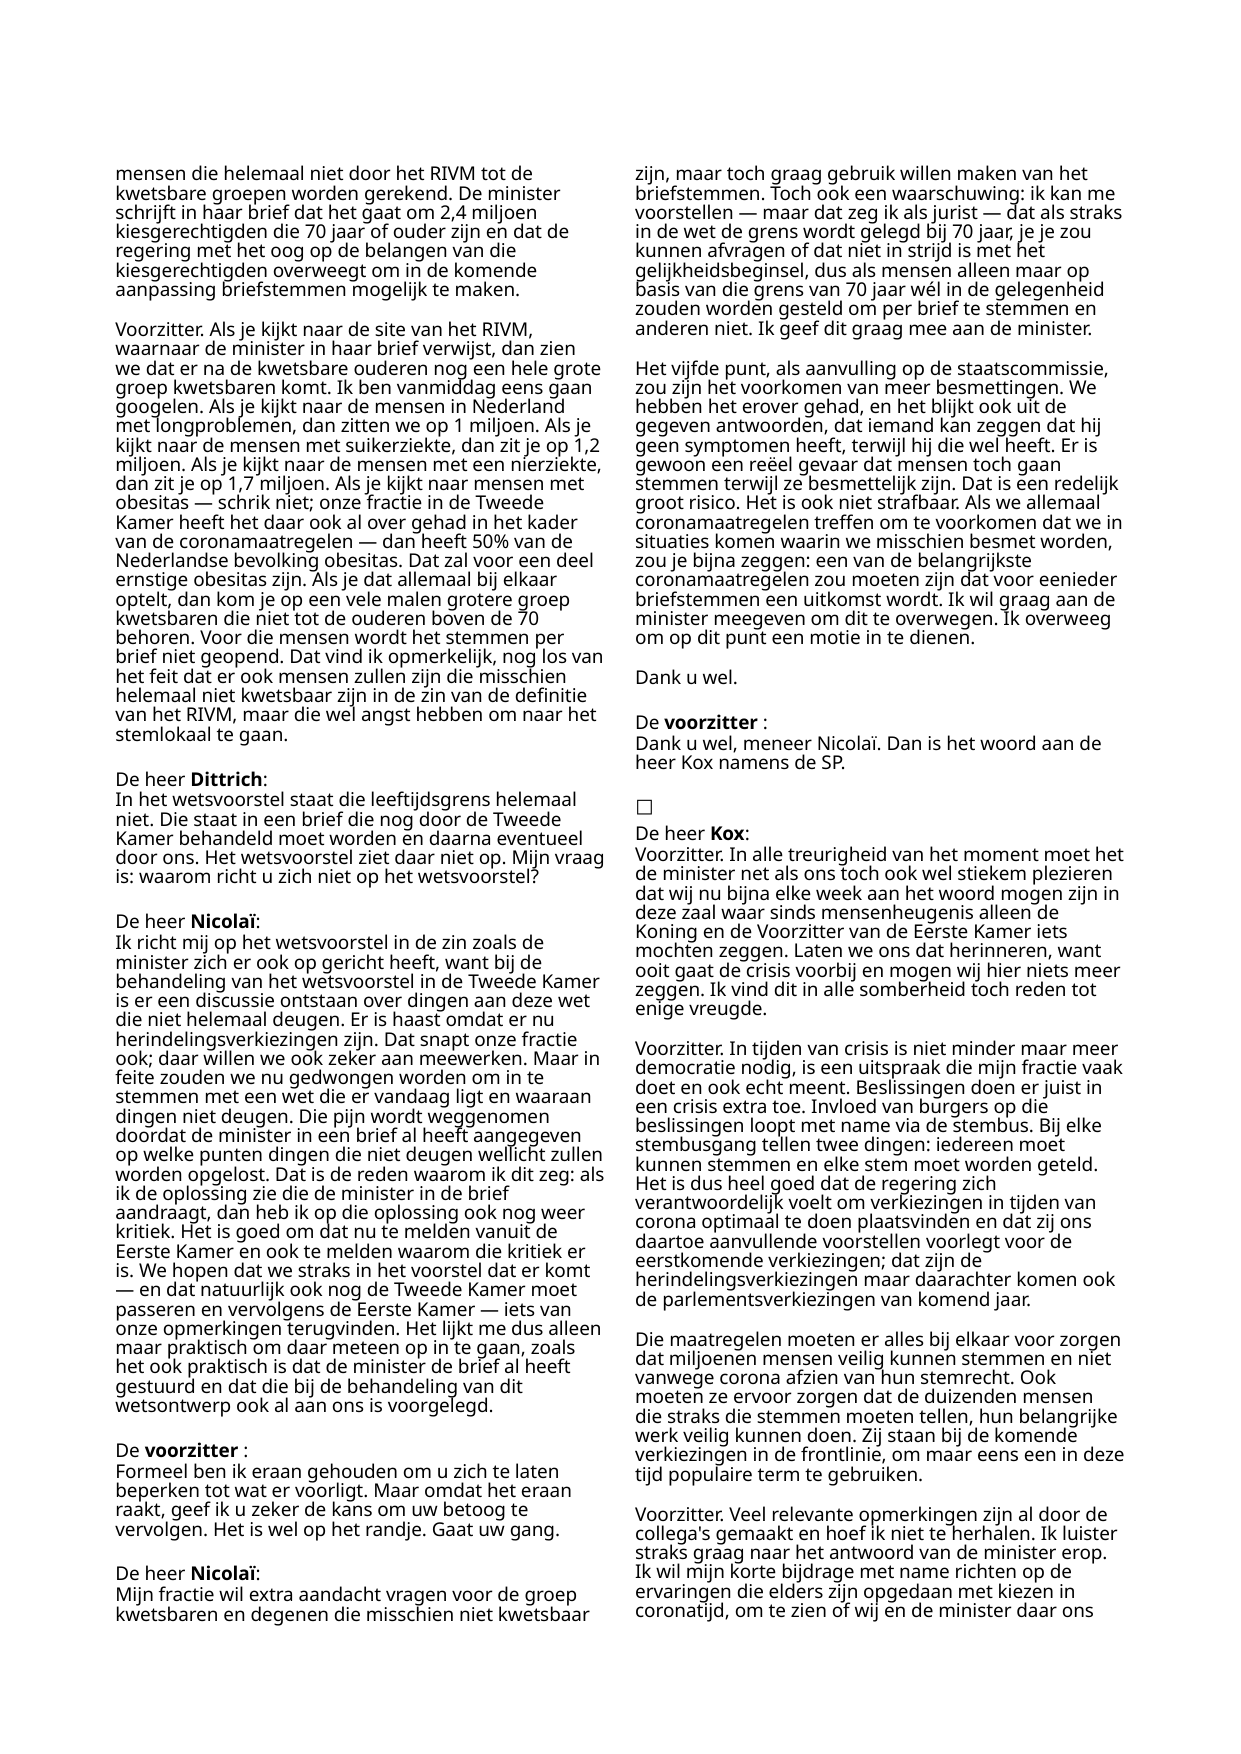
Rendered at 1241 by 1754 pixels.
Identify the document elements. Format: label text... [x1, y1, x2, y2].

text zijn, maar toch graag gebruik willen maken van het briefstemmen. Toch ook een waarschuwing: ik kan me voorstellen — maar dat zeg ik als jurist — dat als straks in de wet de grens wordt gelegd bij 70 jaar, je je zou kunnen afvragen of dat niet in strijd is met het gelijkheidsbeginsel, dus als mensen alleen maar op basis van die grens van 70 jaar wél in de gelegenheid zouden worden gesteld om per brief te stemmen en anderen niet. Ik geef dit graag mee aan de minister. [635, 165, 1125, 339]
text Voorzitter. Als je kijkt naar de site van het RIVM, waarnaar de minister in haar brief verwijst, dan zien we dat er na de kwetsbare ouderen nog een hele grote groep kwetsbaren komt. Ik ben vanmiddag eens gaan googelen. Als je kijkt naar de mensen in Nederland met longproblemen, dan zitten we op 1 miljoen. Als je kijkt naar de mensen met suikerziekte, dan zit je op 1,2 miljoen. Als je kijkt naar de mensen met een nierziekte, dan zit je op 1,7 miljoen. Als je kijkt naar mensen met obesitas — schrik niet; onze fractie in de Tweede Kamer heeft het daar ook al over gehad in het kader van de coronamaatregelen — dan heeft 50% van de Nederlandse bevolking obesitas. Dat zal voor een deel ernstige obesitas zijn. Als je dat allemaal bij elkaar optelt, dan kom je op een vele malen grotere groep kwetsbaren die niet tot de ouderen boven de 70 behoren. Voor die mensen wordt het stemmen per brief niet geopend. Dat vind ik opmerkelijk, nog los van het feit dat er ook mensen zullen zijn die misschien helemaal niet kwetsbaar zijn in de zin van de definitie van het RIVM, maar die wel angst hebben om naar het stemlokaal te gaan. [115, 321, 605, 745]
text Die maatregelen moeten er alles bij elkaar voor zorgen dat miljoenen mensen veilig kunnen stemmen en niet vanwege corona afzien van hun stemrecht. Ook moeten ze ervoor zorgen dat de duizenden mensen die straks die stemmen moeten tellen, hun belangrijke werk veilig kunnen doen. Zij staan bij de komende verkiezingen in de frontlinie, om maar eens een in deze tijd populaire term te gebruiken. [635, 1331, 1125, 1485]
text Voorzitter. In alle treurigheid van het moment moet het de minister net als ons toch ook wel stiekem plezieren dat wij nu bijna elke week aan het woord mogen zijn in deze zaal waar sinds mensenheugenis alleen de Koning en de Voorzitter van de Eerste Kamer iets mochten zeggen. Laten we ons dat herinneren, want ooit gaat de crisis voorbij en mogen wij hier niets meer zeggen. Ik vind dit in alle somberheid toch reden tot enige vreugde. [635, 846, 1125, 1019]
text De heer Nicolaï: [115, 909, 605, 934]
text Dank u wel, meneer Nicolaï. Dan is het woord aan de heer Kox namens de SP. [635, 735, 1125, 774]
text Ik richt mij op het wetsvoorstel in de zin zoals de minister zich er ook op gericht heeft, want bij de behandeling van het wetsvoorstel in de Tweede Kamer is er een discussie ontstaan over dingen aan deze wet die niet helemaal deugen. Er is haast omdat er nu herindelingsverkiezingen zijn. Dat snapt onze fractie ook; daar willen we ook zeker aan meewerken. Maar in feite zouden we nu gedwongen worden om in te stemmen met een wet die er vandaag ligt en waaraan dingen niet deugen. Die pijn wordt weggenomen doordat de minister in een brief al heeft aangegeven op welke punten dingen die niet deugen wellicht zullen worden opgelost. Dat is de reden waarom ik dit zeg: als ik de oplossing zie die de minister in de brief aandraagt, dan heb ik op die oplossing ook nog weer kritiek. Het is goed om dat nu te melden vanuit de Eerste Kamer en ook te melden waarom die kritiek er is. We hopen dat we straks in het voorstel dat er komt — en dat natuurlijk ook nog de Tweede Kamer moet passeren en vervolgens de Eerste Kamer — iets van onze opmerkingen terugvinden. Het lijkt me dus alleen maar praktisch om daar meteen op in te gaan, zoals het ook praktisch is dat de minister de brief al heeft gestuurd en dat die bij de behandeling van dit wetsontwerp ook al aan ons is voorgelegd. [115, 934, 605, 1416]
text Mijn fractie wil extra aandacht vragen voor de groep kwetsbaren en degenen die misschien niet kwetsbaar [115, 1586, 605, 1625]
text In het wetsvoorstel staat die leeftijdsgrens helemaal niet. Die staat in een brief die nog door de Tweede Kamer behandeld moet worden en daarna eventueel door ons. Het wetsvoorstel ziet daar niet op. Mijn vraag is: waarom richt u zich niet op het wetsvoorstel? [115, 791, 605, 888]
text De voorzitter : [115, 1437, 605, 1463]
text Voorzitter. In tijden van crisis is niet minder maar meer democratie nodig, is een uitspraak die mijn fractie vaak doet en ook echt meent. Beslissingen doen er juist in een crisis extra toe. Invloed van burgers op die beslissingen loopt met name via de stembus. Bij elke stembusgang tellen twee dingen: iedereen moet kunnen stemmen en elke stem moet worden geteld. Het is dus heel goed dat de regering zich verantwoordelijk voelt om verkiezingen in tijden van corona optimaal te doen plaatsvinden en dat zij ons daartoe aanvullende voorstellen voorlegt voor de eerstkomende verkiezingen; dat zijn de herindelingsverkiezingen maar daarachter komen ook de parlementsverkiezingen van komend jaar. [635, 1040, 1125, 1310]
text ⬜ [635, 794, 1125, 820]
text Formeel ben ik eraan gehouden om u zich te laten beperken tot wat er voorligt. Maar omdat het eraan raakt, geef ik u zeker de kans om uw betoog te vervolgen. Het is wel op het randje. Gaat uw gang. [115, 1463, 605, 1540]
text Dank u wel. [635, 669, 1125, 688]
text Voorzitter. Veel relevante opmerkingen zijn al door de collega's gemaakt en hoef ik niet te herhalen. Ik luister straks graag naar het antwoord van de minister erop. Ik wil mijn korte bijdrage met name richten op de ervaringen die elders zijn opgedaan met kiezen in coronatijd, om te zien of wij en de minister daar ons [635, 1506, 1125, 1621]
text De heer Nicolaï: [115, 1561, 605, 1586]
text De heer Dittrich: [115, 766, 605, 791]
text De voorzitter : [635, 709, 1125, 735]
text Het vijfde punt, als aanvulling op de staatscommissie, zou zijn het voorkomen van meer besmettingen. We hebben het erover gehad, en het blijkt ook uit de gegeven antwoorden, dat iemand kan zeggen dat hij geen symptomen heeft, terwijl hij die wel heeft. Er is gewoon een reëel gevaar dat mensen toch gaan stemmen terwijl ze besmettelijk zijn. Dat is een redelijk groot risico. Het is ook niet strafbaar. Als we allemaal coronamaatregelen treffen om te voorkomen dat we in situaties komen waarin we misschien besmet worden, zou je bijna zeggen: een van de belangrijkste coronamaatregelen zou moeten zijn dat voor eenieder briefstemmen een uitkomst wordt. Ik wil graag aan de minister meegeven om dit te overwegen. Ik overweeg om op dit punt een motie in te dienen. [635, 359, 1125, 648]
text mensen die helemaal niet door het RIVM tot de kwetsbare groepen worden gerekend. De minister schrijft in haar brief dat het gaat om 2,4 miljoen kiesgerechtigden die 70 jaar of ouder zijn en dat de regering met het oog op de belangen van die kiesgerechtigden overweegt om in de komende aanpassing briefstemmen mogelijk te maken. [115, 165, 605, 300]
text De heer Kox: [635, 820, 1125, 846]
